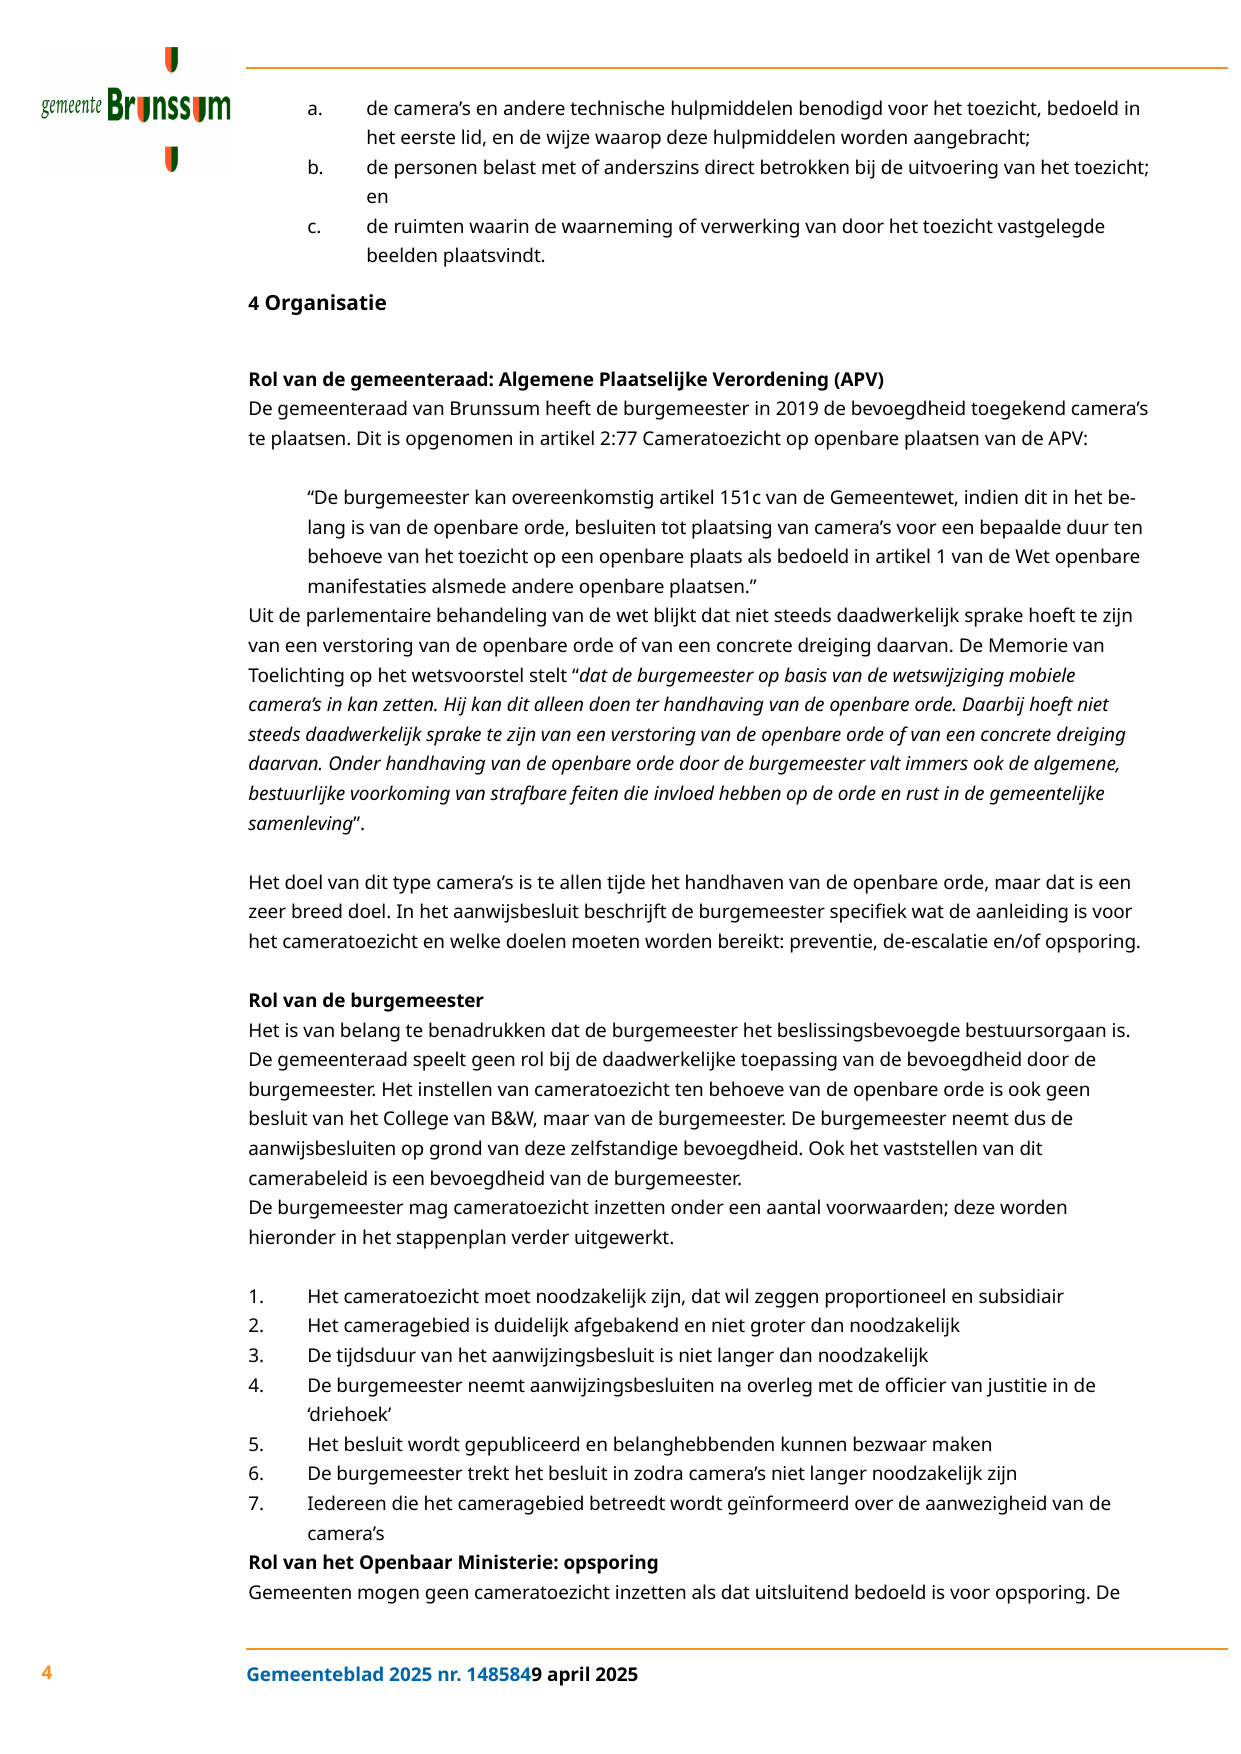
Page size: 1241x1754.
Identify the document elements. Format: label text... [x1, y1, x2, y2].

text De gemeenteraad van Brunssum heeft de burgemeester in 2019 de bevoegdheid toegekend camera’s te plaatsen. Dit is opgenomen in artikel 2:77 Cameratoezicht op openbare plaatsen van de APV: [248, 396, 1152, 451]
text Rol van de burgemeester [248, 987, 1152, 1013]
text De burgemeester mag cameratoezicht inzetten onder een aantal voorwaarden; deze worden hieronder in het stappenplan verder uitgewerkt. [248, 1194, 1152, 1250]
list Iedereen die het cameragebied betreedt wordt geïnformeerd over de aanwezigheid van de camera’s [248, 1490, 1152, 1546]
list de ruimten waarin de waarneming of verwerking van door het toezicht vastgelegde beelden plaatsvindt. [307, 213, 1152, 268]
list Het besluit wordt gepubliceerd en belanghebbenden kunnen bezwaar maken [248, 1431, 1152, 1457]
list “De burgemeester kan overeenkomstig artikel 151c van de Gemeentewet, indien dit in het be-lang is van de openbare orde, besluiten tot plaatsing van camera’s voor een bepaalde duur ten behoeve van het toezicht op een openbare plaats als bedoeld in artikel 1 van de Wet openbare manifestaties alsmede andere openbare plaatsen.” [248, 484, 1152, 599]
list De burgemeester trekt het besluit in zodra camera’s niet langer noodzakelijk zijn [248, 1461, 1152, 1486]
text Het doel van dit type camera’s is te allen tijde het handhaven van de openbare orde, maar dat is een zeer breed doel. In het aanwijsbesluit beschrijft de burgemeester specifiek wat de aanleiding is voor het cameratoezicht en welke doelen moeten worden bereikt: preventie, de-escalatie en/of opsporing. [248, 869, 1152, 954]
list Het cameragebied is duidelijk afgebakend en niet groter dan noodzakelijk [248, 1313, 1152, 1338]
picture [41, 47, 231, 172]
text 4 Organisatie [248, 288, 1152, 317]
text Rol van de gemeenteraad: Algemene Plaatselijke Verordening (APV) [248, 366, 1152, 392]
list de personen belast met of anderszins direct betrokken bij de uitvoering van het toezicht; en [307, 154, 1152, 209]
list Het cameratoezicht moet noodzakelijk zijn, dat wil zeggen proportioneel en subsidiair [248, 1283, 1152, 1309]
text Uit de parlementaire behandeling van de wet blijkt dat niet steeds daadwerkelijk sprake hoeft te zijn van een verstoring van de openbare orde of van een concrete dreiging daarvan. De Memorie van Toelichting op het wetsvoorstel stelt “dat de burgemeester op basis van de wetswijziging mobiele camera’s in kan zetten. Hij kan dit alleen doen ter handhaving van de openbare orde. Daarbij hoeft niet steeds daadwerkelijk sprake te zijn van een verstoring van de openbare orde of van een concrete dreiging daarvan. Onder handhaving van de openbare orde door de burgemeester valt immers ook de algemene, bestuurlijke voorkoming van strafbare feiten die invloed hebben op de orde en rust in de gemeentelijke samenleving”. [248, 603, 1152, 836]
text Het is van belang te benadrukken dat de burgemeester het beslissingsbevoegde bestuursorgaan is. De gemeenteraad speelt geen rol bij de daadwerkelijke toepassing van de bevoegdheid door de burgemeester. Het instellen van cameratoezicht ten behoeve van de openbare orde is ook geen besluit van het College van B&W, maar van de burgemeester. De burgemeester neemt dus de aanwijsbesluiten op grond van deze zelfstandige bevoegdheid. Ook het vaststellen van dit camerabeleid is een bevoegdheid van de burgemeester. [248, 1017, 1152, 1191]
list De tijdsduur van het aanwijzingsbesluit is niet langer dan noodzakelijk [248, 1342, 1152, 1368]
text Rol van het Openbaar Ministerie: opsporing [248, 1549, 1152, 1575]
list De burgemeester neemt aanwijzingsbesluiten na overleg met de officier van justitie in de ‘driehoek’ [248, 1372, 1152, 1427]
text Gemeenten mogen geen cameratoezicht inzetten als dat uitsluitend bedoeld is voor opsporing. De [248, 1579, 1152, 1605]
list de camera’s en andere technische hulpmiddelen benodigd voor het toezicht, bedoeld in het eerste lid, en de wijze waarop deze hulpmiddelen worden aangebracht; [307, 95, 1152, 150]
